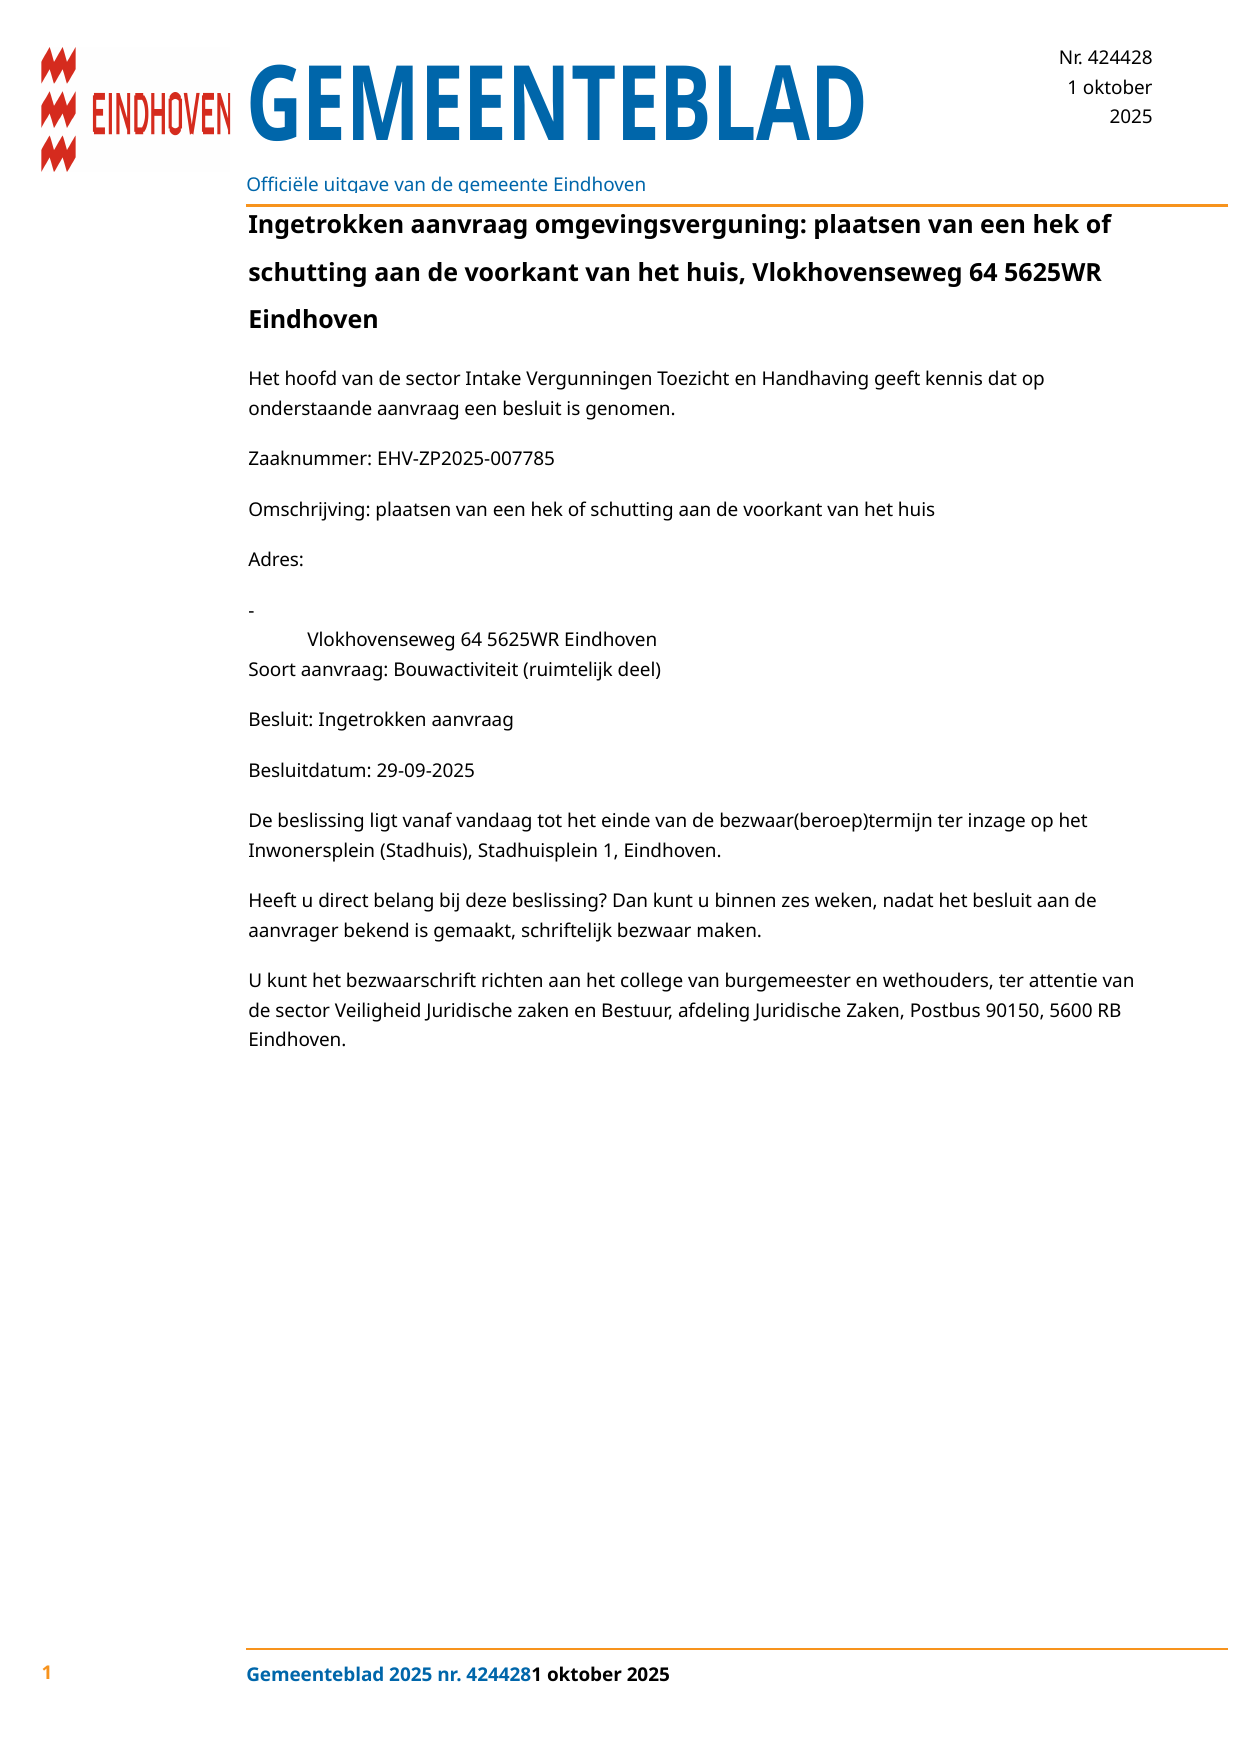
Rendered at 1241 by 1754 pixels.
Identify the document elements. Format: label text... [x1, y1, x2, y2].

list Vlokhovenseweg 64 5625WR Eindhoven [248, 626, 1152, 652]
text Het hoofd van de sector Intake Vergunningen Toezicht en Handhaving geeft kennis dat op onderstaande aanvraag een besluit is genomen. [248, 366, 1152, 421]
text Zaaknummer: EHV-ZP2025-007785 [248, 446, 1152, 471]
text Besluitdatum: 29-09-2025 [248, 757, 1152, 782]
text U kunt het bezwaarschrift richten aan het college van burgemeester en wethouders, ter attentie van de sector Veiligheid Juridische zaken en Bestuur, afdeling Juridische Zaken, Postbus 90150, 5600 RB Eindhoven. [248, 967, 1152, 1052]
picture [41, 47, 231, 172]
text Omschrijving: plaatsen van een hek of schutting aan de voorkant van het huis [248, 496, 1152, 522]
text Soort aanvraag: Bouwactiviteit (ruimtelijk deel) [248, 656, 1152, 682]
text Adres: [248, 546, 1152, 572]
text Besluit: Ingetrokken aanvraag [248, 706, 1152, 732]
text De beslissing ligt vanaf vandaag tot het einde van de bezwaar(beroep)termijn ter inzage op het Inwonersplein (Stadhuis), Stadhuisplein 1, Eindhoven. [248, 807, 1152, 862]
text Ingetrokken aanvraag omgevingsverguning: plaatsen van een hek of schutting aan de voorkant van het huis, Vlokhovenseweg 64 5625WR Eindhoven [248, 207, 1152, 336]
text Heeft u direct belang bij deze beslissing? Dan kunt u binnen zes weken, nadat het besluit aan de aanvrager bekend is gemaakt, schriftelijk bezwaar maken. [248, 887, 1152, 942]
